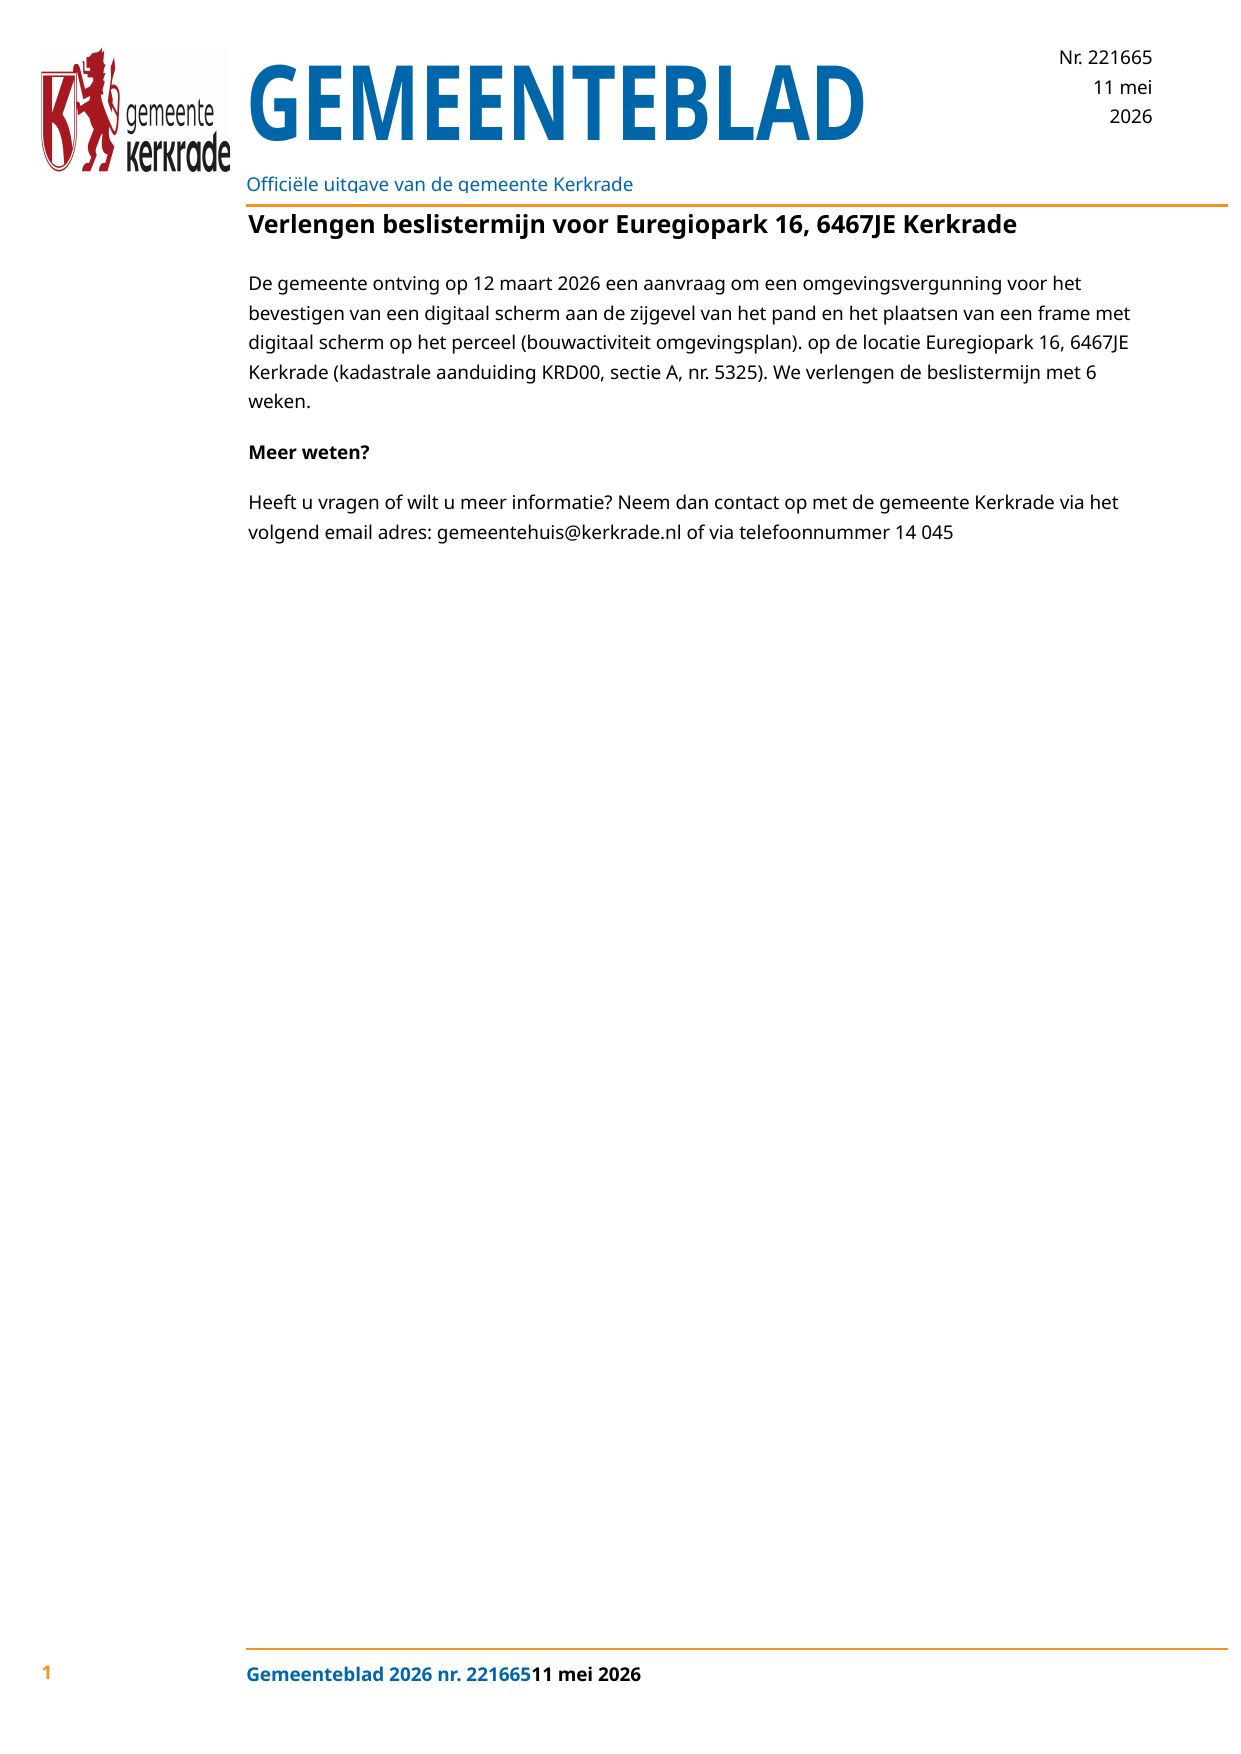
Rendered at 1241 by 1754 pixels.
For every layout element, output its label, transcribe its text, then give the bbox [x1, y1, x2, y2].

picture [41, 47, 231, 172]
text Verlengen beslistermijn voor Euregiopark 16, 6467JE Kerkrade [248, 207, 1152, 241]
text De gemeente ontving op 12 maart 2026 een aanvraag om een omgevingsvergunning voor het bevestigen van een digitaal scherm aan de zijgevel van het pand en het plaatsen van een frame met digitaal scherm op het perceel (bouwactiviteit omgevingsplan). op de locatie Euregiopark 16, 6467JE Kerkrade (kadastrale aanduiding KRD00, sectie A, nr. 5325). We verlengen de beslistermijn met 6 weken. [248, 270, 1152, 414]
text Heeft u vragen of wilt u meer informatie? Neem dan contact op met de gemeente Kerkrade via het volgend email adres: gemeentehuis@kerkrade.nl of via telefoonnummer 14 045 [248, 489, 1152, 545]
text Meer weten? [248, 439, 1152, 465]
